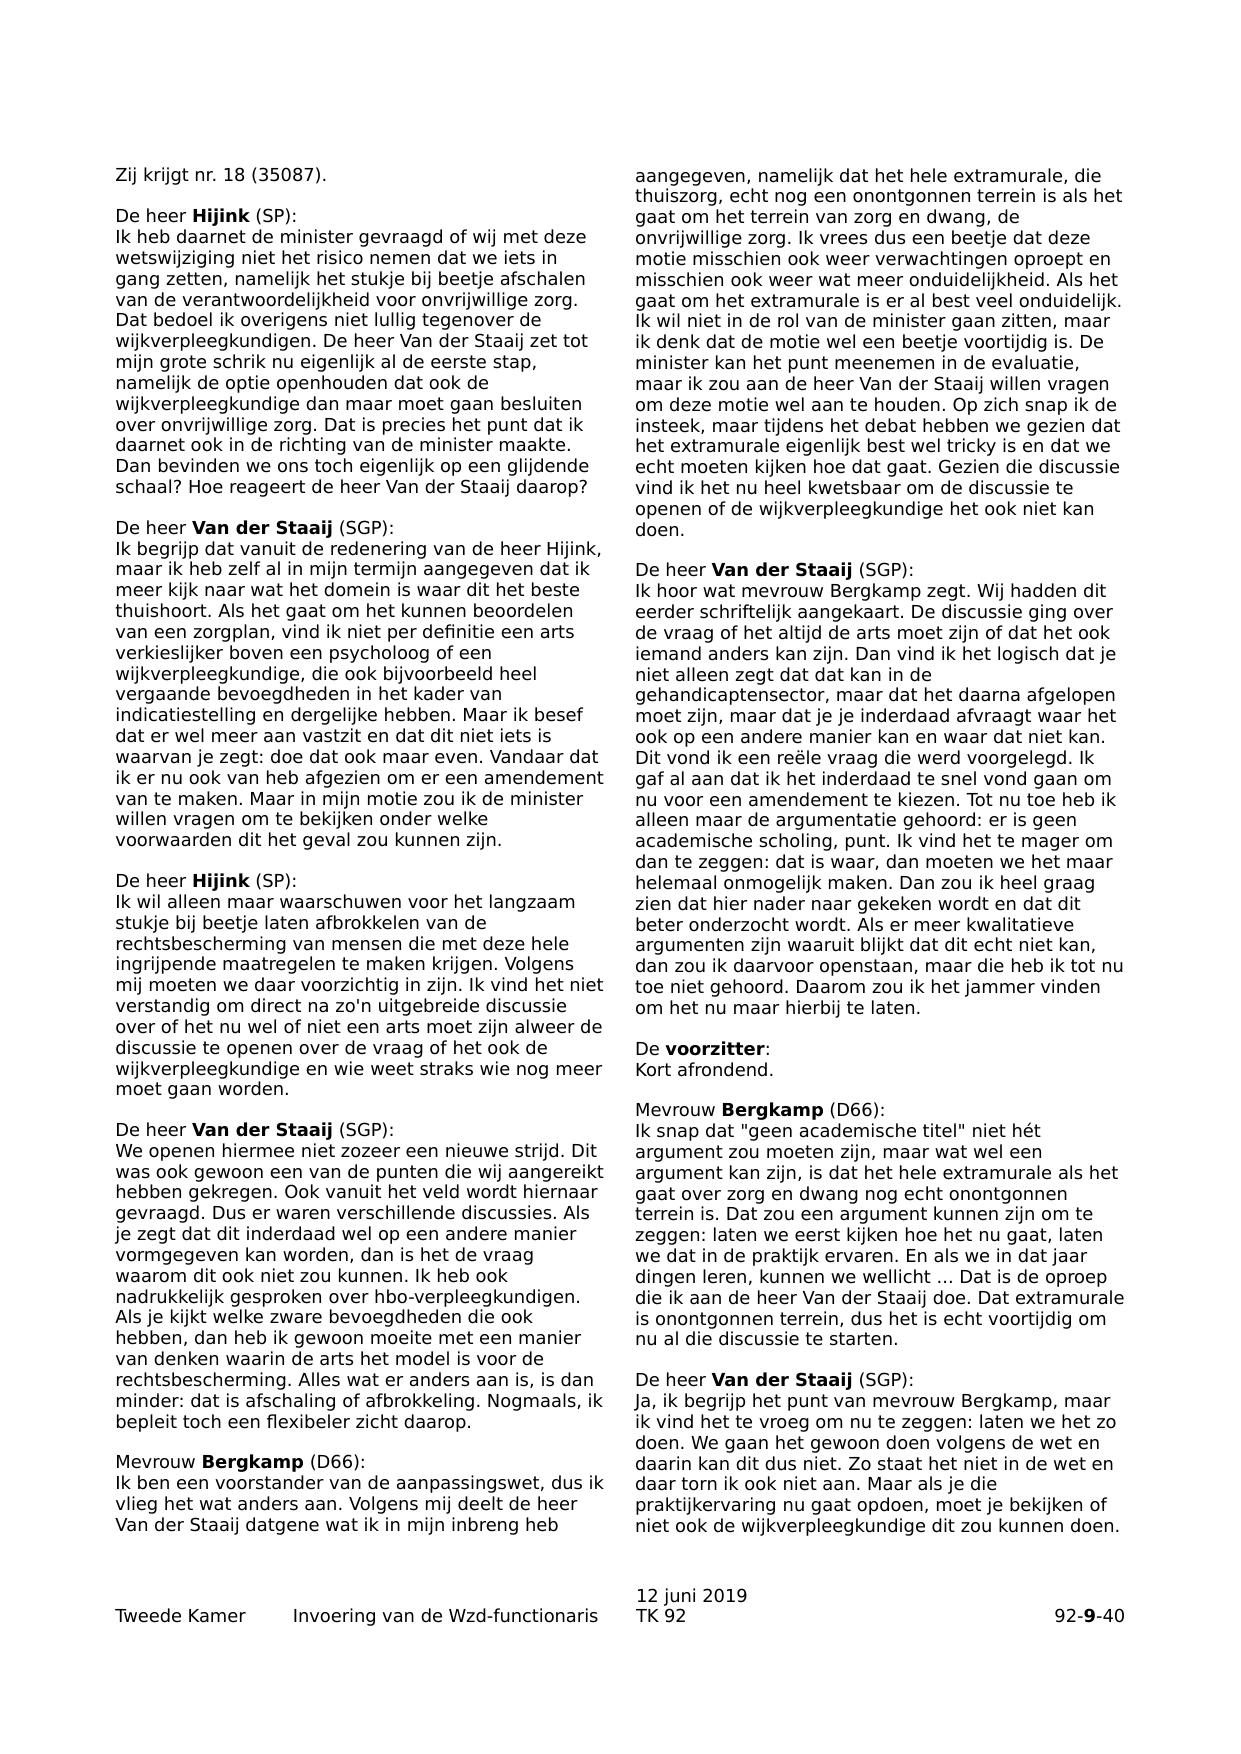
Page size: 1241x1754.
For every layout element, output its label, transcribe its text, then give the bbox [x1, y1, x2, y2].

text Ik hoor wat mevrouw Bergkamp zegt. Wij hadden dit eerder schriftelijk aangekaart. De discussie ging over de vraag of het altijd de arts moet zijn of dat het ook iemand anders kan zijn. Dan vind ik het logisch dat je niet alleen zegt dat dat kan in de gehandicaptensector, maar dat het daarna afgelopen moet zijn, maar dat je je inderdaad afvraagt waar het ook op een andere manier kan en waar dat niet kan. Dit vond ik een reële vraag die werd voorgelegd. Ik gaf al aan dat ik het inderdaad te snel vond gaan om nu voor een amendement te kiezen. Tot nu toe heb ik alleen maar de argumentatie gehoord: er is geen academische scholing, punt. Ik vind het te mager om dan te zeggen: dat is waar, dan moeten we het maar helemaal onmogelijk maken. Dan zou ik heel graag zien dat hier nader naar gekeken wordt en dat dit beter onderzocht wordt. Als er meer kwalitatieve argumenten zijn waaruit blijkt dat dit echt niet kan, dan zou ik daarvoor openstaan, maar die heb ik tot nu toe niet gehoord. Daarom zou ik het jammer vinden om het nu maar hierbij te laten. [635, 581, 1125, 1018]
text De heer Hijink (SP): [115, 871, 605, 892]
text De heer Van der Staaij (SGP): [115, 518, 605, 538]
text We openen hiermee niet zozeer een nieuwe strijd. Dit was ook gewoon een van de punten die wij aangereikt hebben gekregen. Ook vanuit het veld wordt hiernaar gevraagd. Dus er waren verschillende discussies. Als je zegt dat dit inderdaad wel op een andere manier vormgegeven kan worden, dan is het de vraag waarom dit ook niet zou kunnen. Ik heb ook nadrukkelijk gesproken over hbo-verpleegkundigen. Als je kijkt welke zware bevoegdheden die ook hebben, dan heb ik gewoon moeite met een manier van denken waarin de arts het model is voor de rechtsbescherming. Alles wat er anders aan is, is dan minder: dat is afschaling of afbrokkeling. Nogmaals, ik bepleit toch een flexibeler zicht daarop. [115, 1141, 605, 1432]
text Ik snap dat "geen academische titel" niet hét argument zou moeten zijn, maar wat wel een argument kan zijn, is dat het hele extramurale als het gaat over zorg en dwang nog echt onontgonnen terrein is. Dat zou een argument kunnen zijn om te zeggen: laten we eerst kijken hoe het nu gaat, laten we dat in de praktijk ervaren. En als we in dat jaar dingen leren, kunnen we wellicht ... Dat is de oproep die ik aan de heer Van der Staaij doe. Dat extramurale is onontgonnen terrein, dus het is echt voortijdig om nu al die discussie te starten. [635, 1121, 1125, 1350]
text Ja, ik begrijp het punt van mevrouw Bergkamp, maar ik vind het te vroeg om nu te zeggen: laten we het zo doen. We gaan het gewoon doen volgens de wet en daarin kan dit dus niet. Zo staat het niet in de wet en daar torn ik ook niet aan. Maar als je die praktijkervaring nu gaat opdoen, moet je bekijken of niet ook de wijkverpleegkundige dit zou kunnen doen. [635, 1391, 1125, 1537]
text Ik begrijp dat vanuit de redenering van de heer Hijink, maar ik heb zelf al in mijn termijn aangegeven dat ik meer kijk naar wat het domein is waar dit het beste thuishoort. Als het gaat om het kunnen beoordelen van een zorgplan, vind ik niet per definitie een arts verkieslijker boven een psycholoog of een wijkverpleegkundige, die ook bijvoorbeeld heel vergaande bevoegdheden in het kader van indicatiestelling en dergelijke hebben. Maar ik besef dat er wel meer aan vastzit en dat dit niet iets is waarvan je zegt: doe dat ook maar even. Vandaar dat ik er nu ook van heb afgezien om er een amendement van te maken. Maar in mijn motie zou ik de minister willen vragen om te bekijken onder welke voorwaarden dit het geval zou kunnen zijn. [115, 538, 605, 851]
text De heer Hijink (SP): [115, 206, 605, 227]
text Kort afrondend. [635, 1059, 1125, 1080]
text Zij krijgt nr. 18 (35087). [115, 165, 605, 186]
text De heer Van der Staaij (SGP): [115, 1120, 605, 1141]
text Mevrouw Bergkamp (D66): [635, 1100, 1125, 1121]
text Ik wil alleen maar waarschuwen voor het langzaam stukje bij beetje laten afbrokkelen van de rechtsbescherming van mensen die met deze hele ingrijpende maatregelen te maken krijgen. Volgens mij moeten we daar voorzichtig in zijn. Ik vind het niet verstandig om direct na zo'n uitgebreide discussie over of het nu wel of niet een arts moet zijn alweer de discussie te openen over de vraag of het ook de wijkverpleegkundige en wie weet straks wie nog meer moet gaan worden. [115, 892, 605, 1100]
text Ik ben een voorstander van de aanpassingswet, dus ik vlieg het wat anders aan. Volgens mij deelt de heer Van der Staaij datgene wat ik in mijn inbreng heb [115, 1473, 605, 1536]
text aangegeven, namelijk dat het hele extramurale, die thuiszorg, echt nog een onontgonnen terrein is als het gaat om het terrein van zorg en dwang, de onvrijwillige zorg. Ik vrees dus een beetje dat deze motie misschien ook weer verwachtingen oproept en misschien ook weer wat meer onduidelijkheid. Als het gaat om het extramurale is er al best veel onduidelijk. Ik wil niet in de rol van de minister gaan zitten, maar ik denk dat de motie wel een beetje voortijdig is. De minister kan het punt meenemen in de evaluatie, maar ik zou aan de heer Van der Staaij willen vragen om deze motie wel aan te houden. Op zich snap ik de insteek, maar tijdens het debat hebben we gezien dat het extramurale eigenlijk best wel tricky is en dat we echt moeten kijken hoe dat gaat. Gezien die discussie vind ik het nu heel kwetsbaar om de discussie te openen of de wijkverpleegkundige het ook niet kan doen. [635, 165, 1125, 540]
text De heer Van der Staaij (SGP): [635, 560, 1125, 581]
text De heer Van der Staaij (SGP): [635, 1370, 1125, 1391]
text Ik heb daarnet de minister gevraagd of wij met deze wetswijziging niet het risico nemen dat we iets in gang zetten, namelijk het stukje bij beetje afschalen van de verantwoordelijkheid voor onvrijwillige zorg. Dat bedoel ik overigens niet lullig tegenover de wijkverpleegkundigen. De heer Van der Staaij zet tot mijn grote schrik nu eigenlijk al de eerste stap, namelijk de optie openhouden dat ook de wijkverpleegkundige dan maar moet gaan besluiten over onvrijwillige zorg. Dat is precies het punt dat ik daarnet ook in de richting van de minister maakte. Dan bevinden we ons toch eigenlijk op een glijdende schaal? Hoe reageert de heer Van der Staaij daarop? [115, 227, 605, 498]
text De voorzitter: [635, 1038, 1125, 1059]
text Mevrouw Bergkamp (D66): [115, 1452, 605, 1473]
